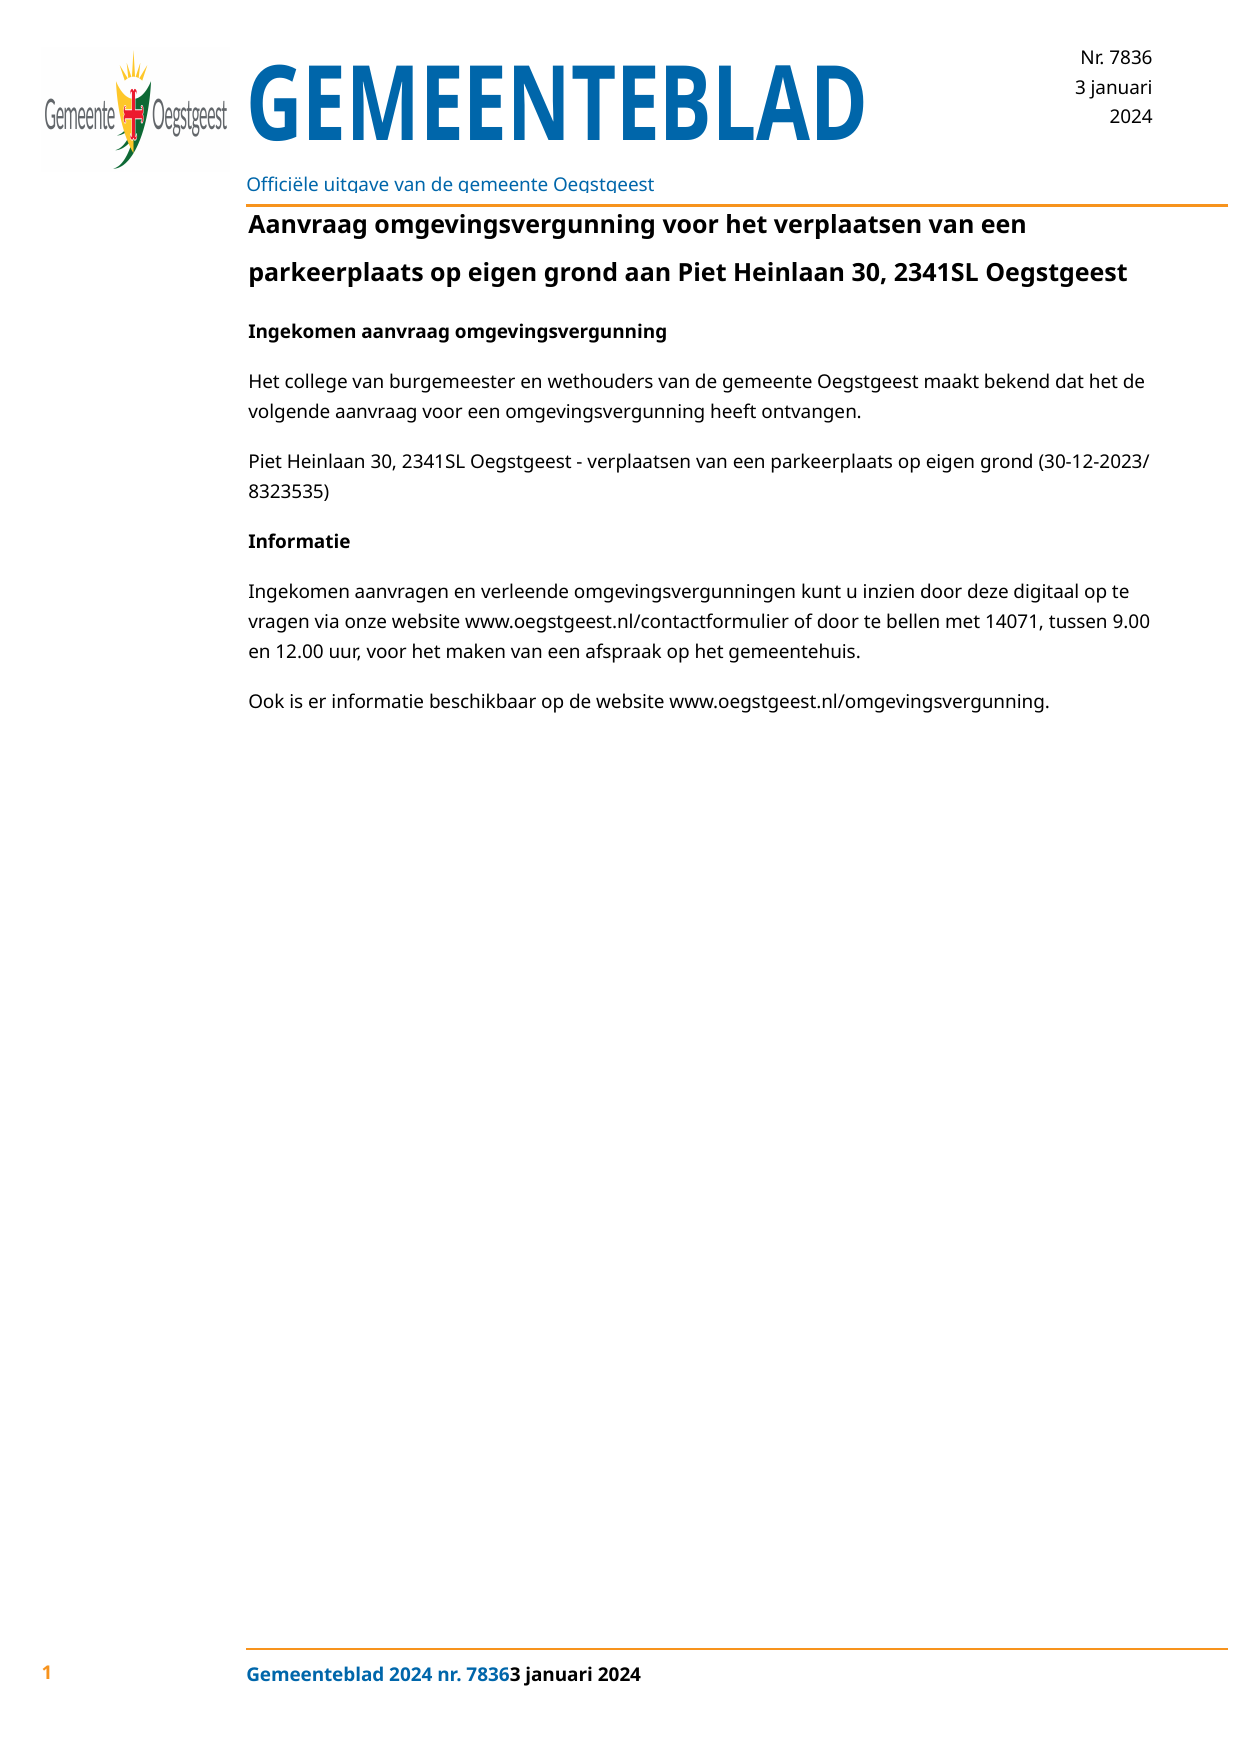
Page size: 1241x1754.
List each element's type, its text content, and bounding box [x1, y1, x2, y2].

text Ingekomen aanvragen en verleende omgevingsvergunningen kunt u inzien door deze digitaal op te vragen via onze website www.oegstgeest.nl/contactformulier of door te bellen met 14071, tussen 9.00 en 12.00 uur, voor het maken van een afspraak op het gemeentehuis. [248, 579, 1152, 664]
picture [41, 47, 231, 172]
text Aanvraag omgevingsvergunning voor het verplaatsen van een parkeerplaats op eigen grond aan Piet Heinlaan 30, 2341SL Oegstgeest [248, 207, 1152, 288]
text Piet Heinlaan 30, 2341SL Oegstgeest - verplaatsen van een parkeerplaats op eigen grond (30-12-2023/ 8323535) [248, 448, 1152, 504]
text Het college van burgemeester en wethouders van de gemeente Oegstgeest maakt bekend dat het de volgende aanvraag voor een omgevingsvergunning heeft ontvangen. [248, 368, 1152, 424]
text Ingekomen aanvraag omgevingsvergunning [248, 318, 1152, 344]
text Ook is er informatie beschikbaar op de website www.oegstgeest.nl/omgevingsvergunning. [248, 688, 1152, 714]
text Informatie [248, 528, 1152, 554]
